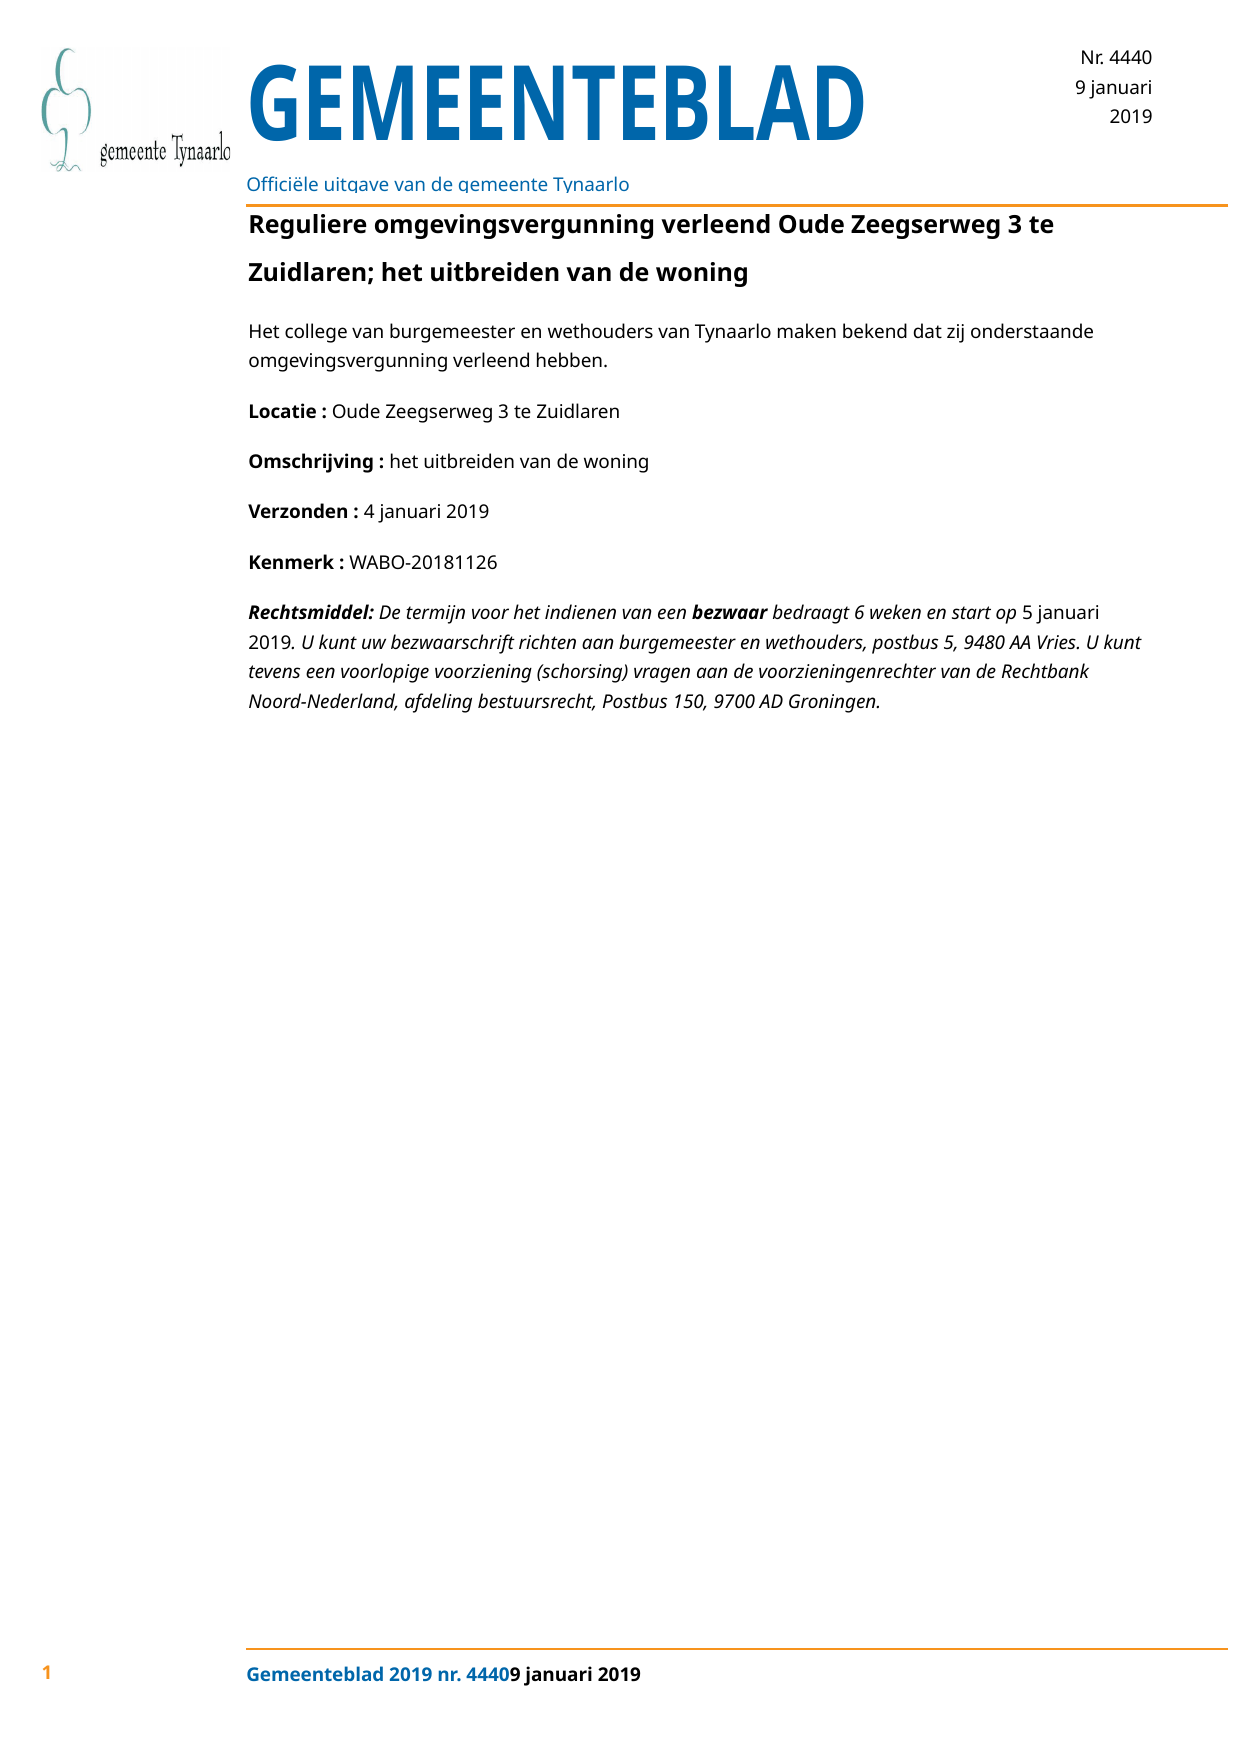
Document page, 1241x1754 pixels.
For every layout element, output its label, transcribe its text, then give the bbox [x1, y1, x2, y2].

text Locatie : Oude Zeegserweg 3 te Zuidlaren [248, 398, 1152, 424]
text Het college van burgemeester en wethouders van Tynaarlo maken bekend dat zij onderstaande omgevingsvergunning verleend hebben. [248, 318, 1152, 373]
text Verzonden : 4 januari 2019 [248, 499, 1152, 524]
text Rechtsmiddel: De termijn voor het indienen van een bezwaar bedraagt 6 weken en start op 5 januari 2019. U kunt uw bezwaarschrift richten aan burgemeester en wethouders, postbus 5, 9480 AA Vries. U kunt tevens een voorlopige voorziening (schorsing) vragen aan de voorzieningenrechter van de Rechtbank Noord-Nederland, afdeling bestuursrecht, Postbus 150, 9700 AD Groningen. [248, 599, 1152, 714]
text Reguliere omgevingsvergunning verleend Oude Zeegserweg 3 te Zuidlaren; het uitbreiden van de woning [248, 207, 1152, 288]
picture [41, 47, 231, 172]
text Omschrijving : het uitbreiden van de woning [248, 448, 1152, 474]
text Kenmerk : WABO-20181126 [248, 549, 1152, 575]
